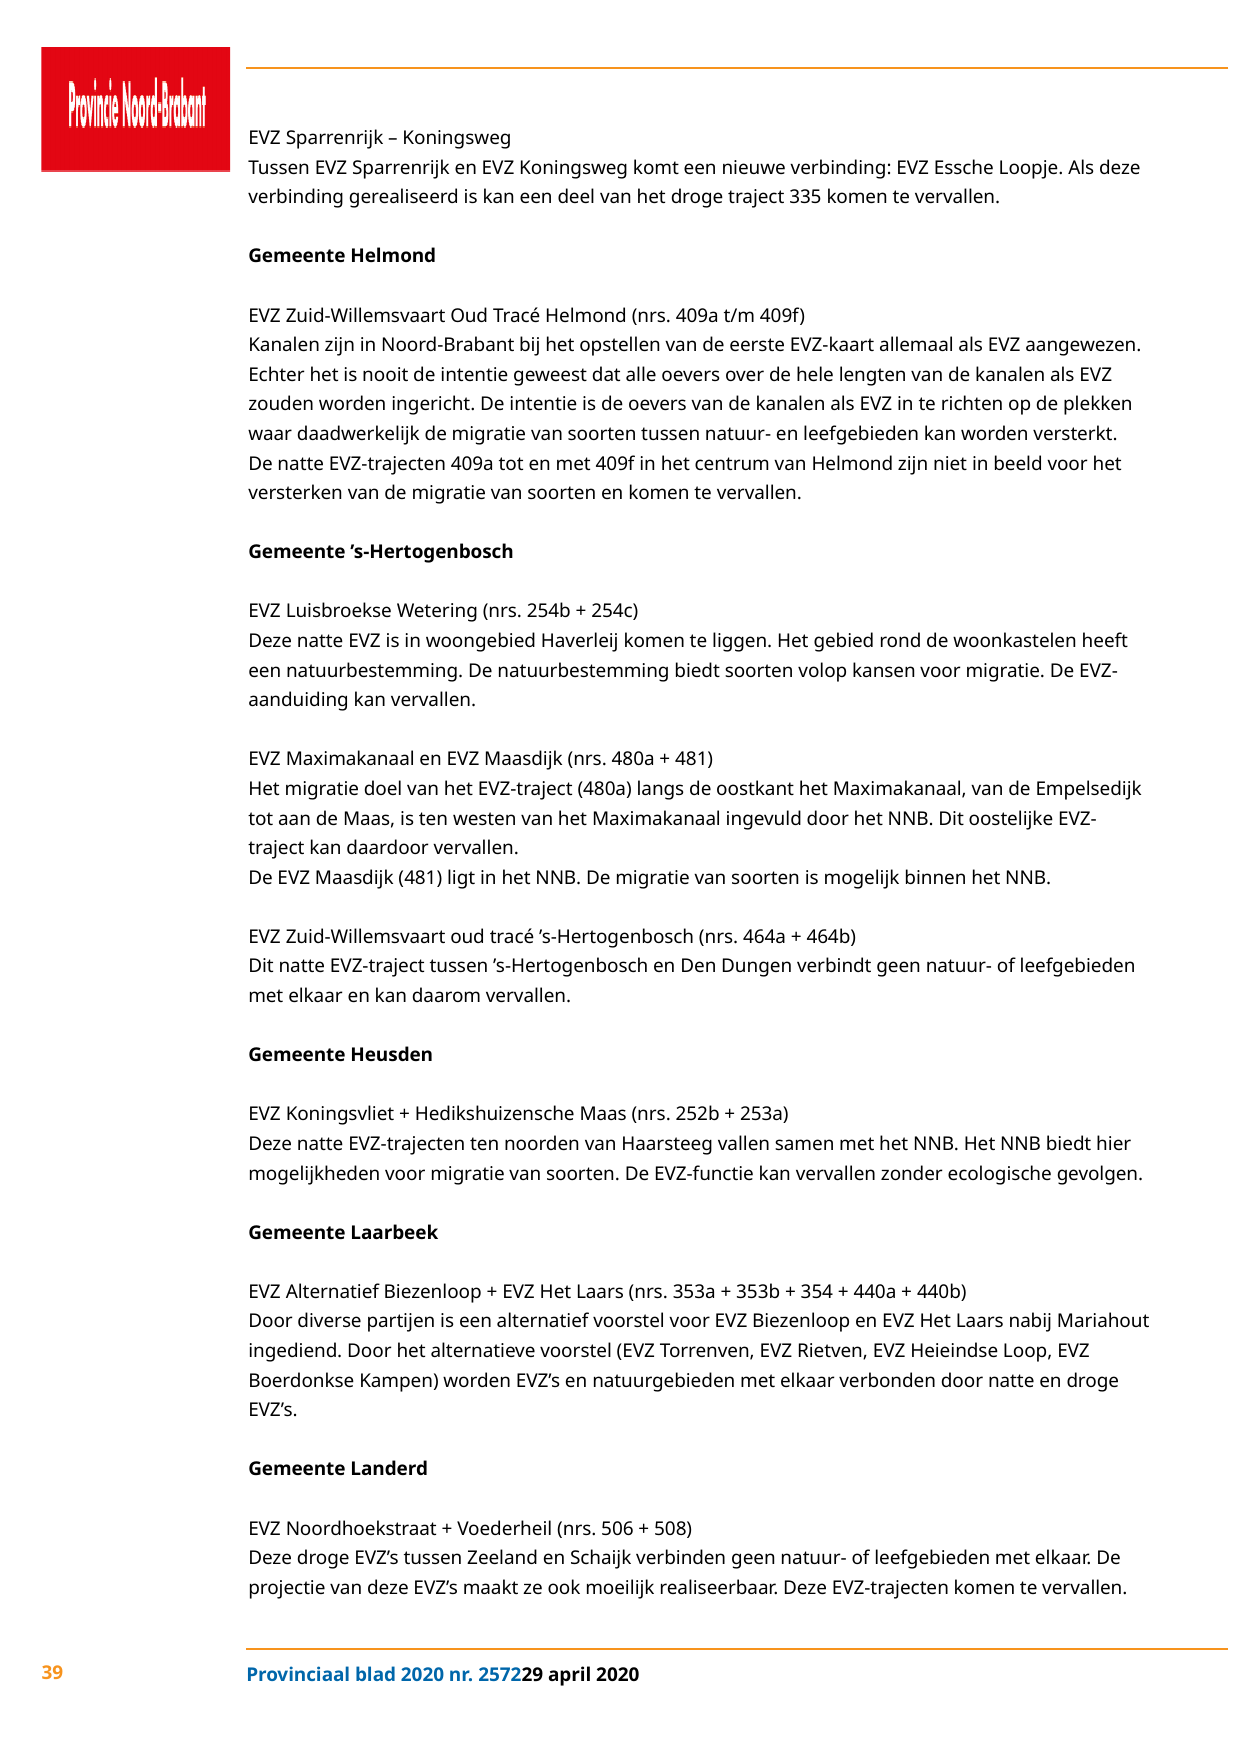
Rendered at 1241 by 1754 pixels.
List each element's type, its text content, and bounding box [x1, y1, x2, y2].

text Gemeente Laarbeek [248, 1219, 1152, 1245]
text Tussen EVZ Sparrenrijk en EVZ Koningsweg komt een nieuwe verbinding: EVZ Essche Loopje. Als deze verbinding gerealiseerd is kan een deel van het droge traject 335 komen te vervallen. [248, 154, 1152, 209]
text Gemeente Helmond [248, 243, 1152, 268]
text EVZ Noordhoekstraat + Voederheil (nrs. 506 + 508) [248, 1515, 1152, 1541]
text EVZ Zuid-Willemsvaart oud tracé ’s-Hertogenbosch (nrs. 464a + 464b) [248, 923, 1152, 949]
text Deze natte EVZ-trajecten ten noorden van Haarsteeg vallen samen met het NNB. Het NNB biedt hier mogelijkheden voor migratie van soorten. De EVZ-functie kan vervallen zonder ecologische gevolgen. [248, 1130, 1152, 1186]
text Gemeente Heusden [248, 1041, 1152, 1067]
text Kanalen zijn in Noord-Brabant bij het opstellen van de eerste EVZ-kaart allemaal als EVZ aangewezen. Echter het is nooit de intentie geweest dat alle oevers over de hele lengten van de kanalen als EVZ zouden worden ingericht. De intentie is de oevers van de kanalen als EVZ in te richten op de plekken waar daadwerkelijk de migratie van soorten tussen natuur- en leefgebieden kan worden versterkt. [248, 331, 1152, 446]
text Deze natte EVZ is in woongebied Haverleij komen te liggen. Het gebied rond de woonkastelen heeft een natuurbestemming. De natuurbestemming biedt soorten volop kansen voor migratie. De EVZ-aanduiding kan vervallen. [248, 627, 1152, 712]
text EVZ Alternatief Biezenloop + EVZ Het Laars (nrs. 353a + 353b + 354 + 440a + 440b) [248, 1278, 1152, 1304]
text De natte EVZ-trajecten 409a tot en met 409f in het centrum van Helmond zijn niet in beeld voor het versterken van de migratie van soorten en komen te vervallen. [248, 450, 1152, 505]
text EVZ Sparrenrijk – Koningsweg [248, 124, 1152, 150]
text Door diverse partijen is een alternatief voorstel voor EVZ Biezenloop en EVZ Het Laars nabij Mariahout ingediend. Door het alternatieve voorstel (EVZ Torrenven, EVZ Rietven, EVZ Heieindse Loop, EVZ Boerdonkse Kampen) worden EVZ’s en natuurgebieden met elkaar verbonden door natte en droge EVZ’s. [248, 1308, 1152, 1422]
text Gemeente Landerd [248, 1456, 1152, 1481]
text EVZ Luisbroekse Wetering (nrs. 254b + 254c) [248, 598, 1152, 623]
text De EVZ Maasdijk (481) ligt in het NNB. De migratie van soorten is mogelijk binnen het NNB. [248, 864, 1152, 890]
text EVZ Maximakanaal en EVZ Maasdijk (nrs. 480a + 481) [248, 746, 1152, 771]
text Deze droge EVZ’s tussen Zeeland en Schaijk verbinden geen natuur- of leefgebieden met elkaar. De projectie van deze EVZ’s maakt ze ook moeilijk realiseerbaar. Deze EVZ-trajecten komen te vervallen. [248, 1544, 1152, 1600]
text Het migratie doel van het EVZ-traject (480a) langs de oostkant het Maximakanaal, van de Empelsedijk tot aan de Maas, is ten westen van het Maximakanaal ingevuld door het NNB. Dit oostelijke EVZ-traject kan daardoor vervallen. [248, 775, 1152, 860]
text Gemeente ’s-Hertogenbosch [248, 538, 1152, 564]
text Dit natte EVZ-traject tussen ’s-Hertogenbosch en Den Dungen verbindt geen natuur- of leefgebieden met elkaar en kan daarom vervallen. [248, 953, 1152, 1008]
text EVZ Zuid-Willemsvaart Oud Tracé Helmond (nrs. 409a t/m 409f) [248, 302, 1152, 328]
picture [41, 47, 231, 172]
text EVZ Koningsvliet + Hedikshuizensche Maas (nrs. 252b + 253a) [248, 1101, 1152, 1126]
